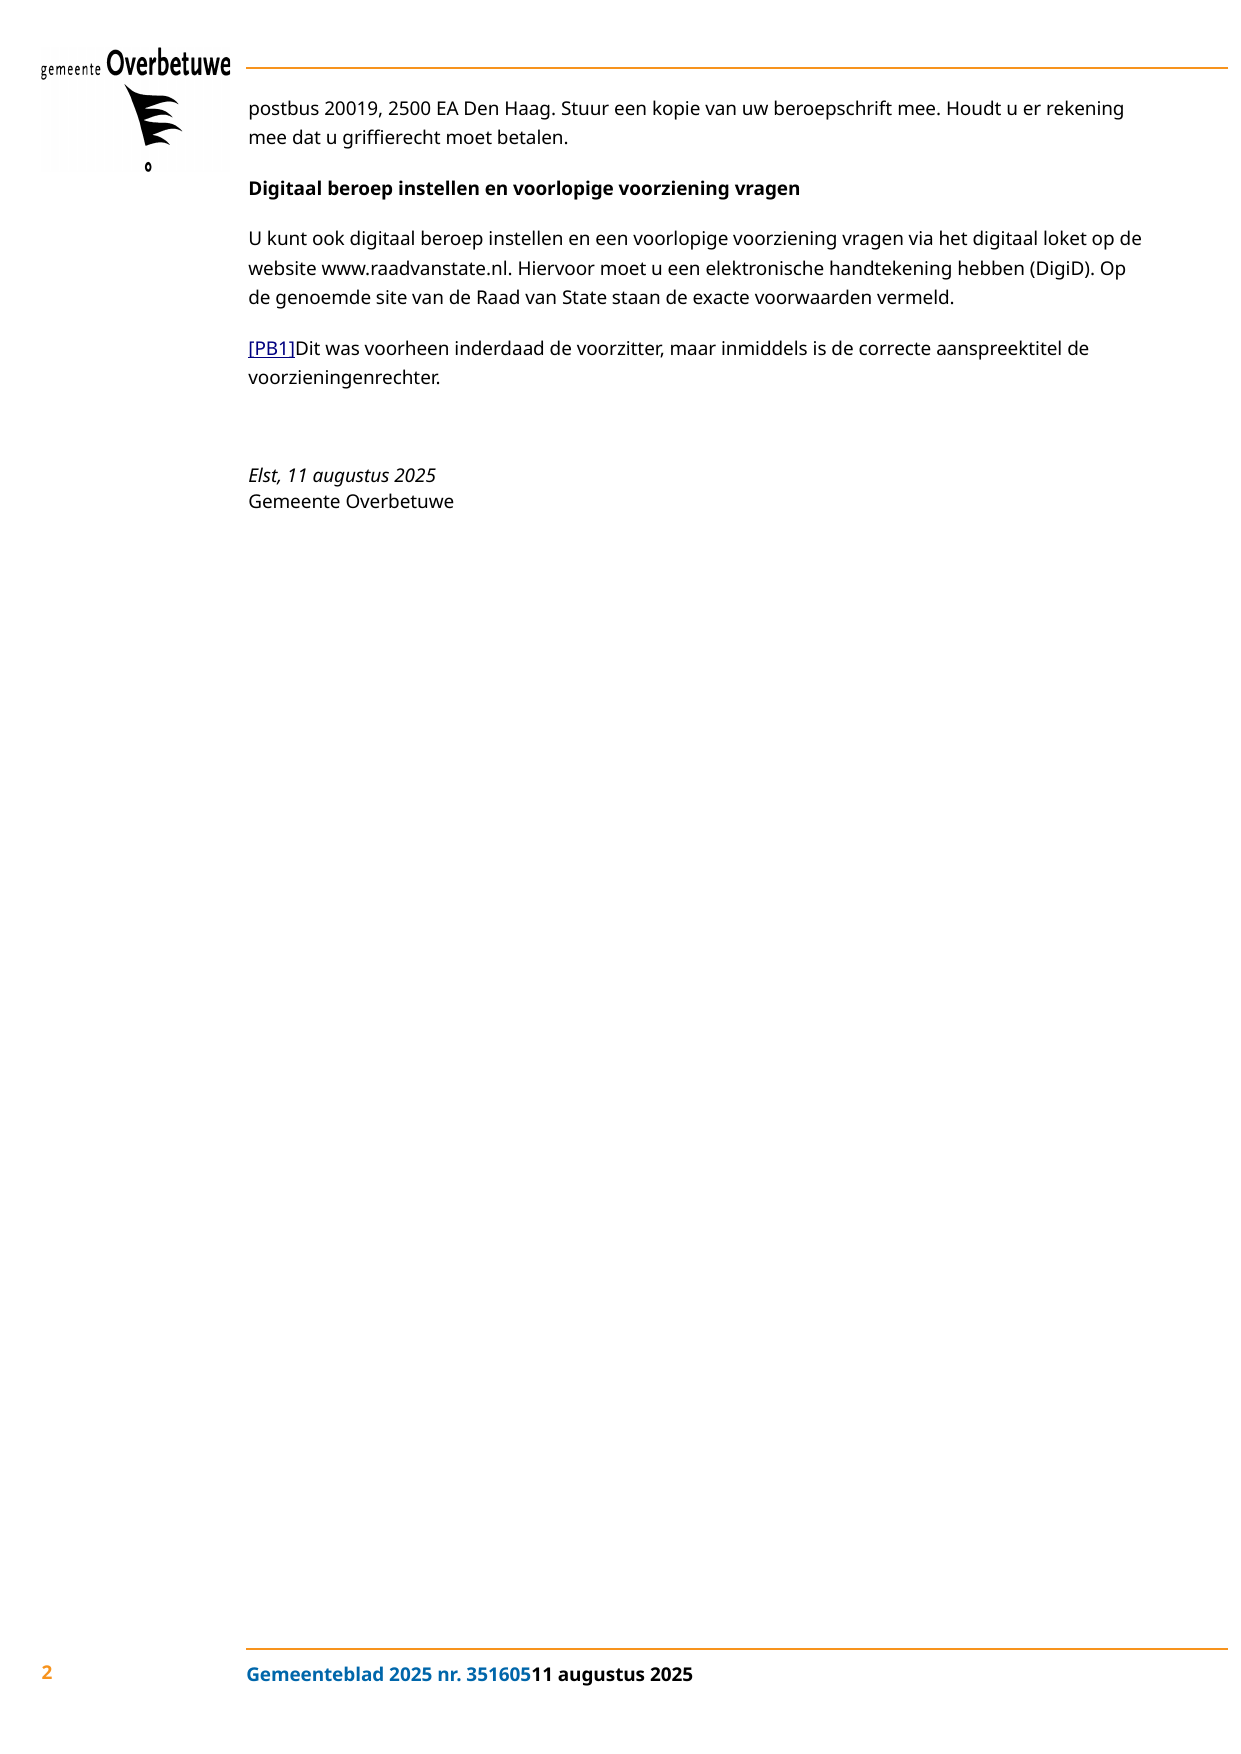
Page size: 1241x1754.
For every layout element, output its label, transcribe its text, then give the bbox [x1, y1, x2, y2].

text Digitaal beroep instellen en voorlopige voorziening vragen [248, 175, 1152, 201]
text U kunt ook digitaal beroep instellen en een voorlopige voorziening vragen via het digitaal loket op de website www.raadvanstate.nl. Hiervoor moet u een elektronische handtekening hebben (DigiD). Op de genoemde site van de Raad van State staan de exacte voorwaarden vermeld. [248, 225, 1152, 310]
text [PB1]Dit was voorheen inderdaad de voorzitter, maar inmiddels is de correcte aanspreektitel de voorzieningenrechter. [248, 335, 1152, 390]
text Gemeente Overbetuwe [248, 488, 1152, 514]
text Elst, 11 augustus 2025 [248, 463, 1152, 488]
text postbus 20019, 2500 EA Den Haag. Stuur een kopie van uw beroepschrift mee. Houdt u er rekening mee dat u griffierecht moet betalen. [248, 95, 1152, 150]
picture [41, 47, 231, 172]
